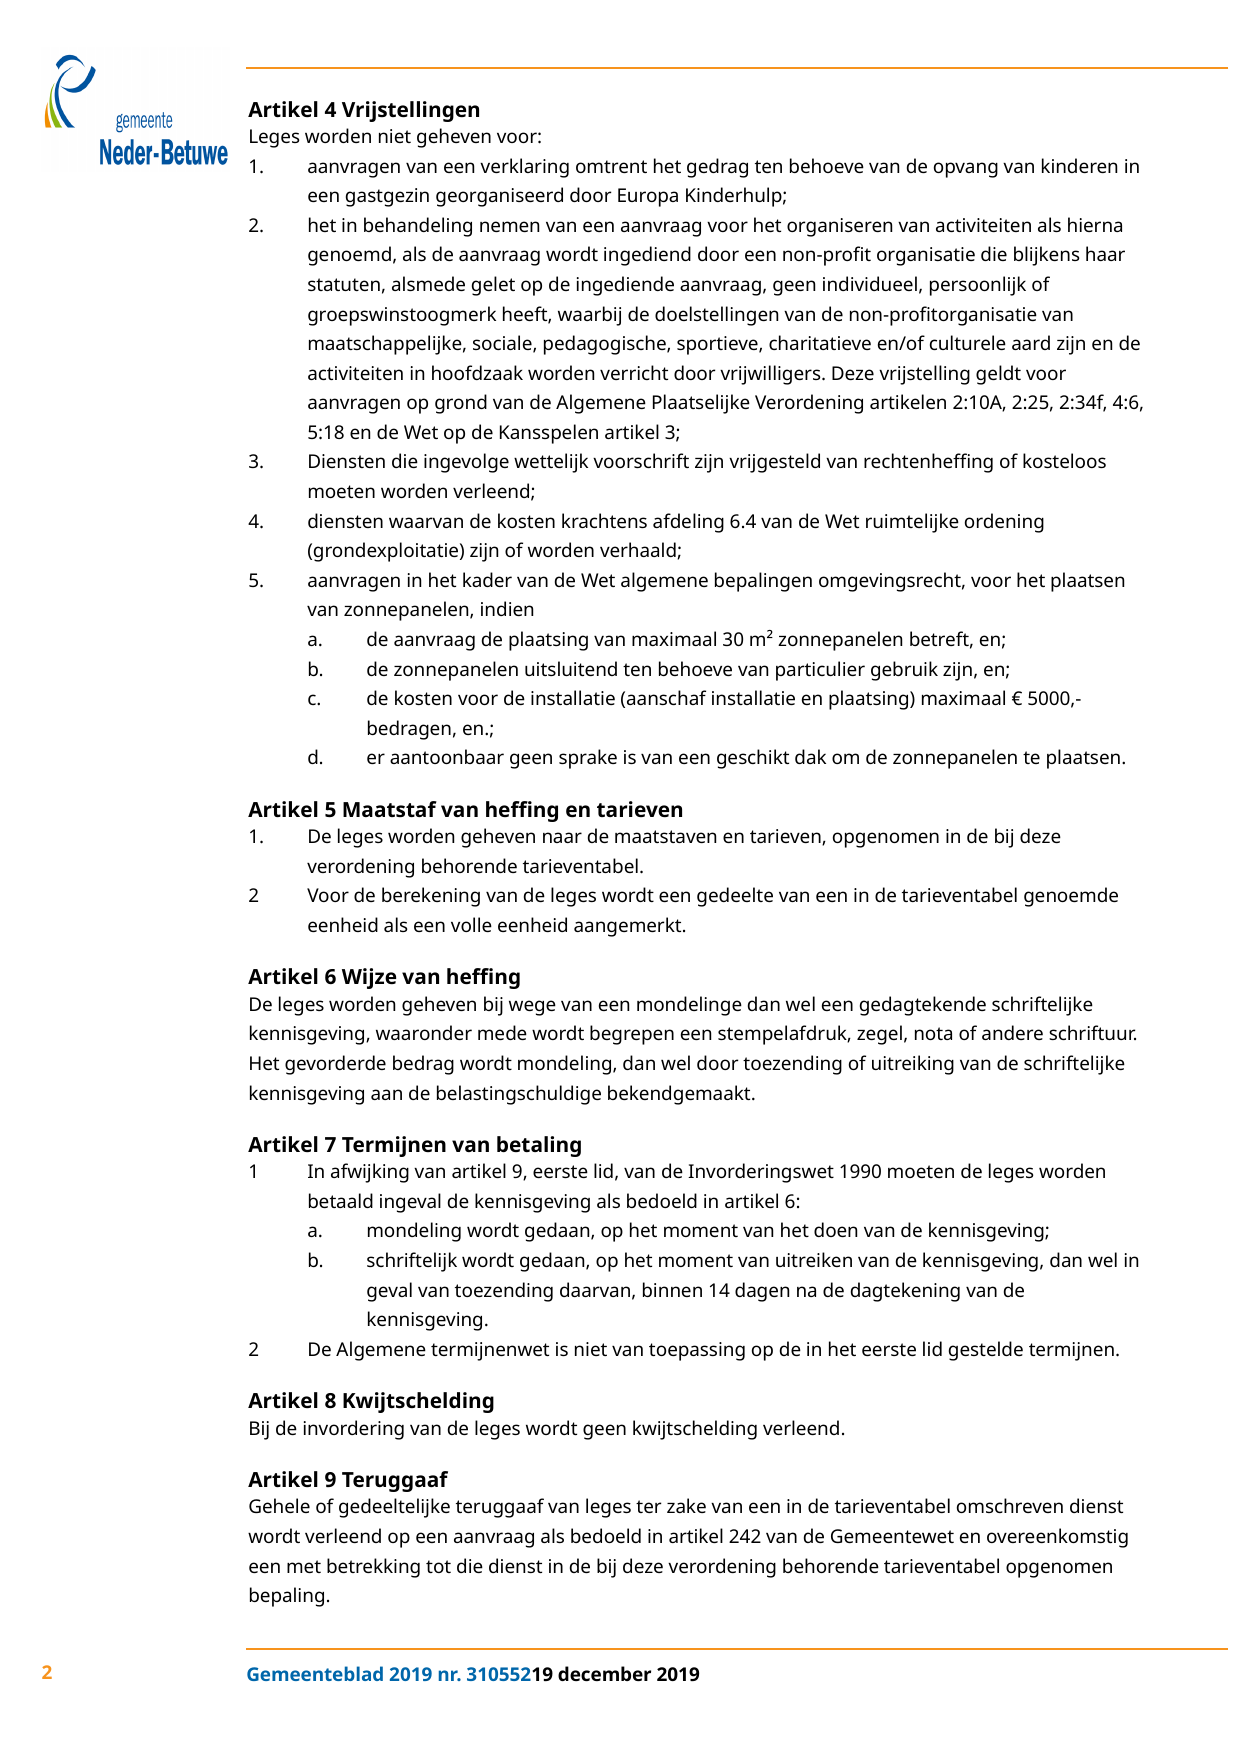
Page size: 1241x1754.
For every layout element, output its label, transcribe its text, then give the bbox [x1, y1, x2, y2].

list mondeling wordt gedaan, op het moment van het doen van de kennisgeving; [307, 1218, 1152, 1243]
list De leges worden geheven naar de maatstaven en tarieven, opgenomen in de bij deze verordening behorende tarieventabel. [248, 823, 1152, 879]
list er aantoonbaar geen sprake is van een geschikt dak om de zonnepanelen te plaatsen. [307, 744, 1152, 770]
list de zonnepanelen uitsluitend ten behoeve van particulier gebruik zijn, en; [307, 656, 1152, 681]
list De Algemene termijnenwet is niet van toepassing op de in het eerste lid gestelde termijnen. [248, 1336, 1152, 1362]
text Artikel 5 Maatstaf van heffing en tarieven [248, 795, 1152, 823]
picture [41, 47, 231, 172]
text Artikel 9 Teruggaaf [248, 1465, 1152, 1494]
text Artikel 8 Kwijtschelding [248, 1386, 1152, 1415]
text Leges worden niet geheven voor: [248, 123, 1152, 149]
list Diensten die ingevolge wettelijk voorschrift zijn vrijgesteld van rechtenheffing of kosteloos moeten worden verleend; [248, 449, 1152, 504]
text Gehele of gedeeltelijke teruggaaf van leges ter zake van een in de tarieventabel omschreven dienst wordt verleend op een aanvraag als bedoeld in artikel 242 van de Gemeentewet en overeenkomstig een met betrekking tot die dienst in de bij deze verordening behorende tarieventabel opgenomen bepaling. [248, 1494, 1152, 1608]
list de aanvraag de plaatsing van maximaal 30 m² zonnepanelen betreft, en; [307, 626, 1152, 652]
list Voor de berekening van de leges wordt een gedeelte van een in de tarieventabel genoemde eenheid als een volle eenheid aangemerkt. [248, 882, 1152, 938]
text Artikel 7 Termijnen van betaling [248, 1130, 1152, 1158]
list aanvragen in het kader van de Wet algemene bepalingen omgevingsrecht, voor het plaatsen van zonnepanelen, indien [248, 567, 1152, 622]
text Bij de invordering van de leges wordt geen kwijtschelding verleend. [248, 1415, 1152, 1441]
text Artikel 4 Vrijstellingen [248, 95, 1152, 123]
list In afwijking van artikel 9, eerste lid, van de Invorderingswet 1990 moeten de leges worden betaald ingeval de kennisgeving als bedoeld in artikel 6: [248, 1158, 1152, 1214]
list het in behandeling nemen van een aanvraag voor het organiseren van activiteiten als hierna genoemd, als de aanvraag wordt ingediend door een non-profit organisatie die blijkens haar statuten, alsmede gelet op de ingediende aanvraag, geen individueel, persoonlijk of groepswinstoogmerk heeft, waarbij de doelstellingen van de non-profitorganisatie van maatschappelijke, sociale, pedagogische, sportieve, charitatieve en/of culturele aard zijn en de activiteiten in hoofdzaak worden verricht door vrijwilligers. Deze vrijstelling geldt voor aanvragen op grond van de Algemene Plaatselijke Verordening artikelen 2:10A, 2:25, 2:34f, 4:6, 5:18 en de Wet op de Kansspelen artikel 3; [248, 212, 1152, 445]
text Artikel 6 Wijze van heffing [248, 962, 1152, 991]
list aanvragen van een verklaring omtrent het gedrag ten behoeve van de opvang van kinderen in een gastgezin georganiseerd door Europa Kinderhulp; [248, 153, 1152, 208]
list diensten waarvan de kosten krachtens afdeling 6.4 van de Wet ruimtelijke ordening (grondexploitatie) zijn of worden verhaald; [248, 508, 1152, 563]
list de kosten voor de installatie (aanschaf installatie en plaatsing) maximaal € 5000,- bedragen, en.; [307, 685, 1152, 741]
text De leges worden geheven bij wege van een mondelinge dan wel een gedagtekende schriftelijke kennisgeving, waaronder mede wordt begrepen een stempelafdruk, zegel, nota of andere schriftuur. Het gevorderde bedrag wordt mondeling, dan wel door toezending of uitreiking van de schriftelijke kennisgeving aan de belastingschuldige bekendgemaakt. [248, 991, 1152, 1105]
list schriftelijk wordt gedaan, op het moment van uitreiken van de kennisgeving, dan wel in geval van toezending daarvan, binnen 14 dagen na de dagtekening van de kennisgeving. [307, 1247, 1152, 1332]
